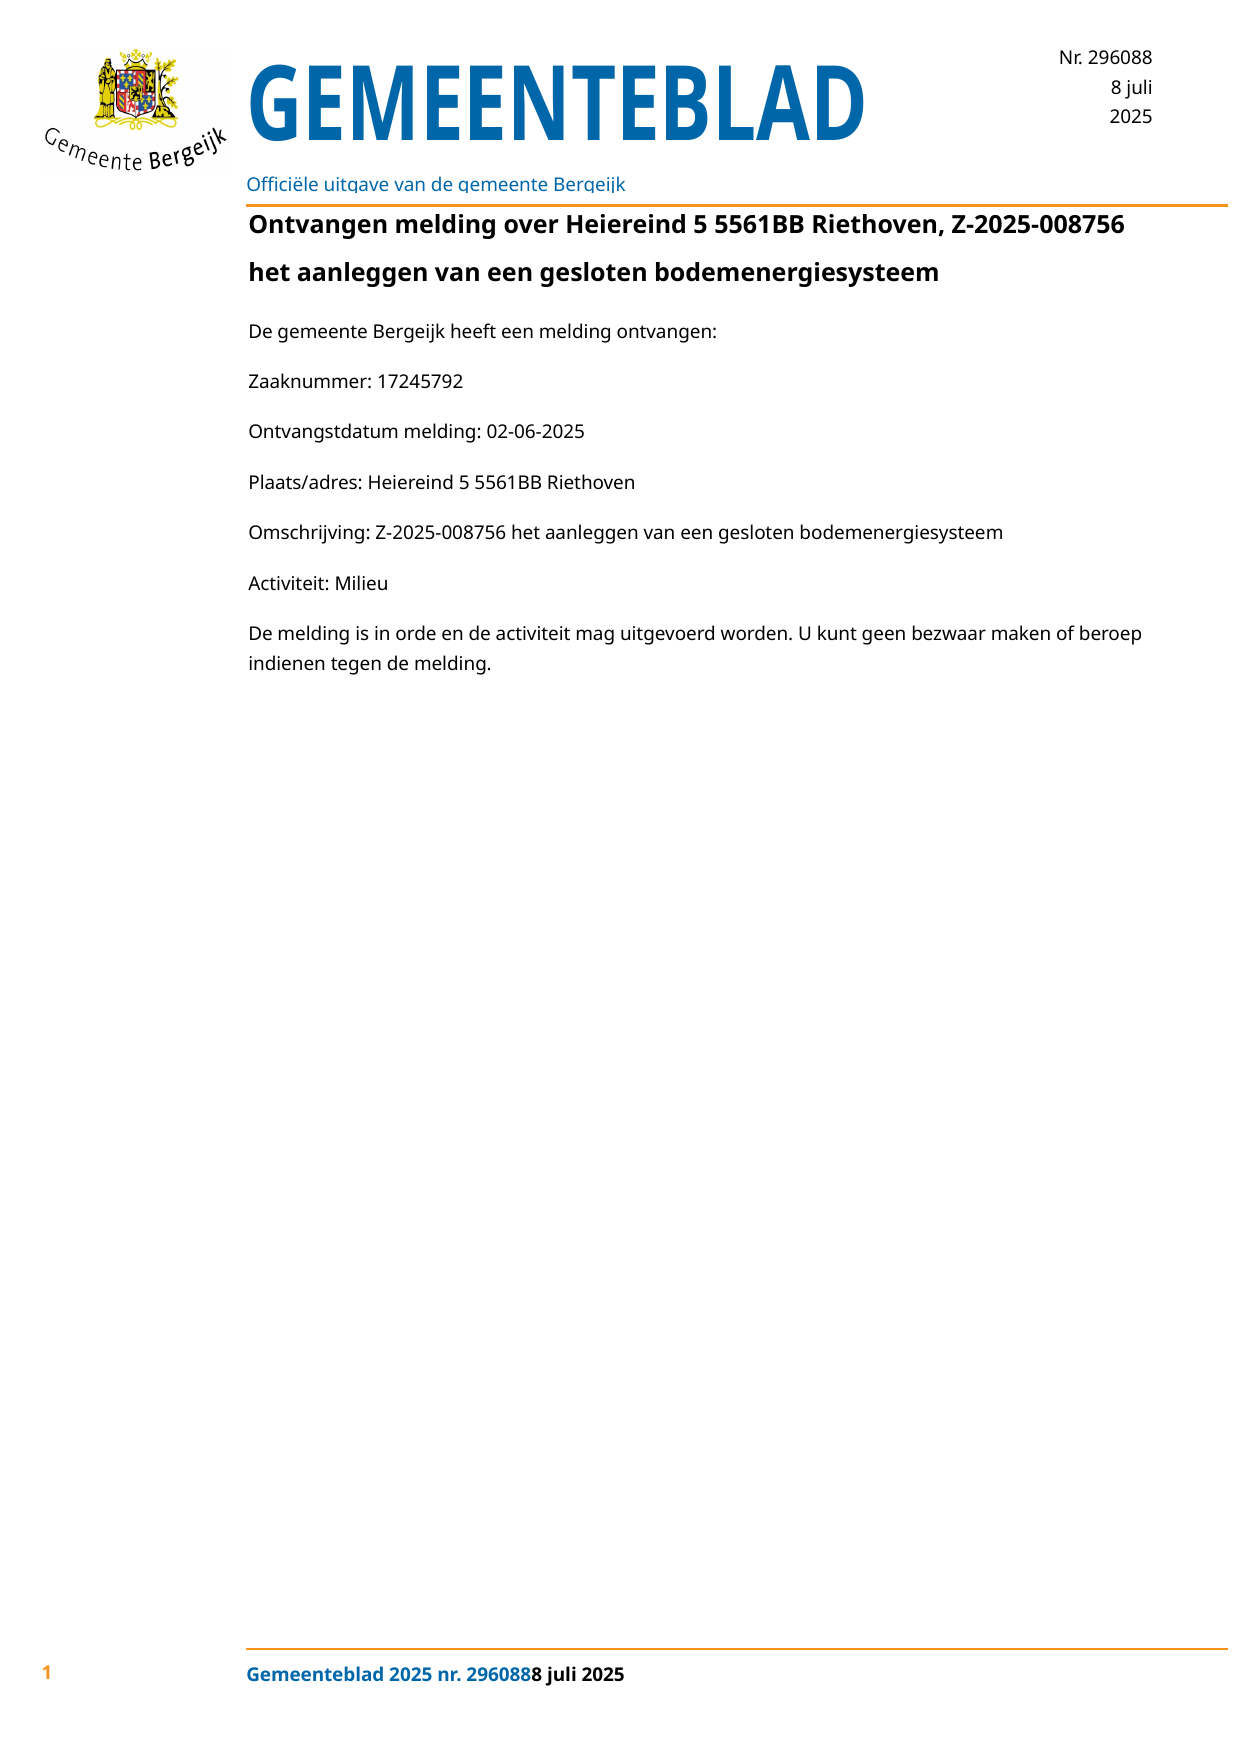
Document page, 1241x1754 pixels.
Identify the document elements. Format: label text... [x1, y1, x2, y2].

text Ontvangstdatum melding: 02-06-2025 [248, 419, 1152, 444]
text Plaats/adres: Heiereind 5 5561BB Riethoven [248, 469, 1152, 495]
text Zaaknummer: 17245792 [248, 368, 1152, 394]
text Activiteit: Milieu [248, 570, 1152, 596]
text Ontvangen melding over Heiereind 5 5561BB Riethoven, Z-2025-008756 het aanleggen van een gesloten bodemenergiesysteem [248, 207, 1152, 288]
text De gemeente Bergeijk heeft een melding ontvangen: [248, 318, 1152, 344]
text De melding is in orde en de activiteit mag uitgevoerd worden. U kunt geen bezwaar maken of beroep indienen tegen de melding. [248, 620, 1152, 676]
picture [41, 47, 231, 172]
text Omschrijving: Z-2025-008756 het aanleggen van een gesloten bodemenergiesysteem [248, 519, 1152, 545]
